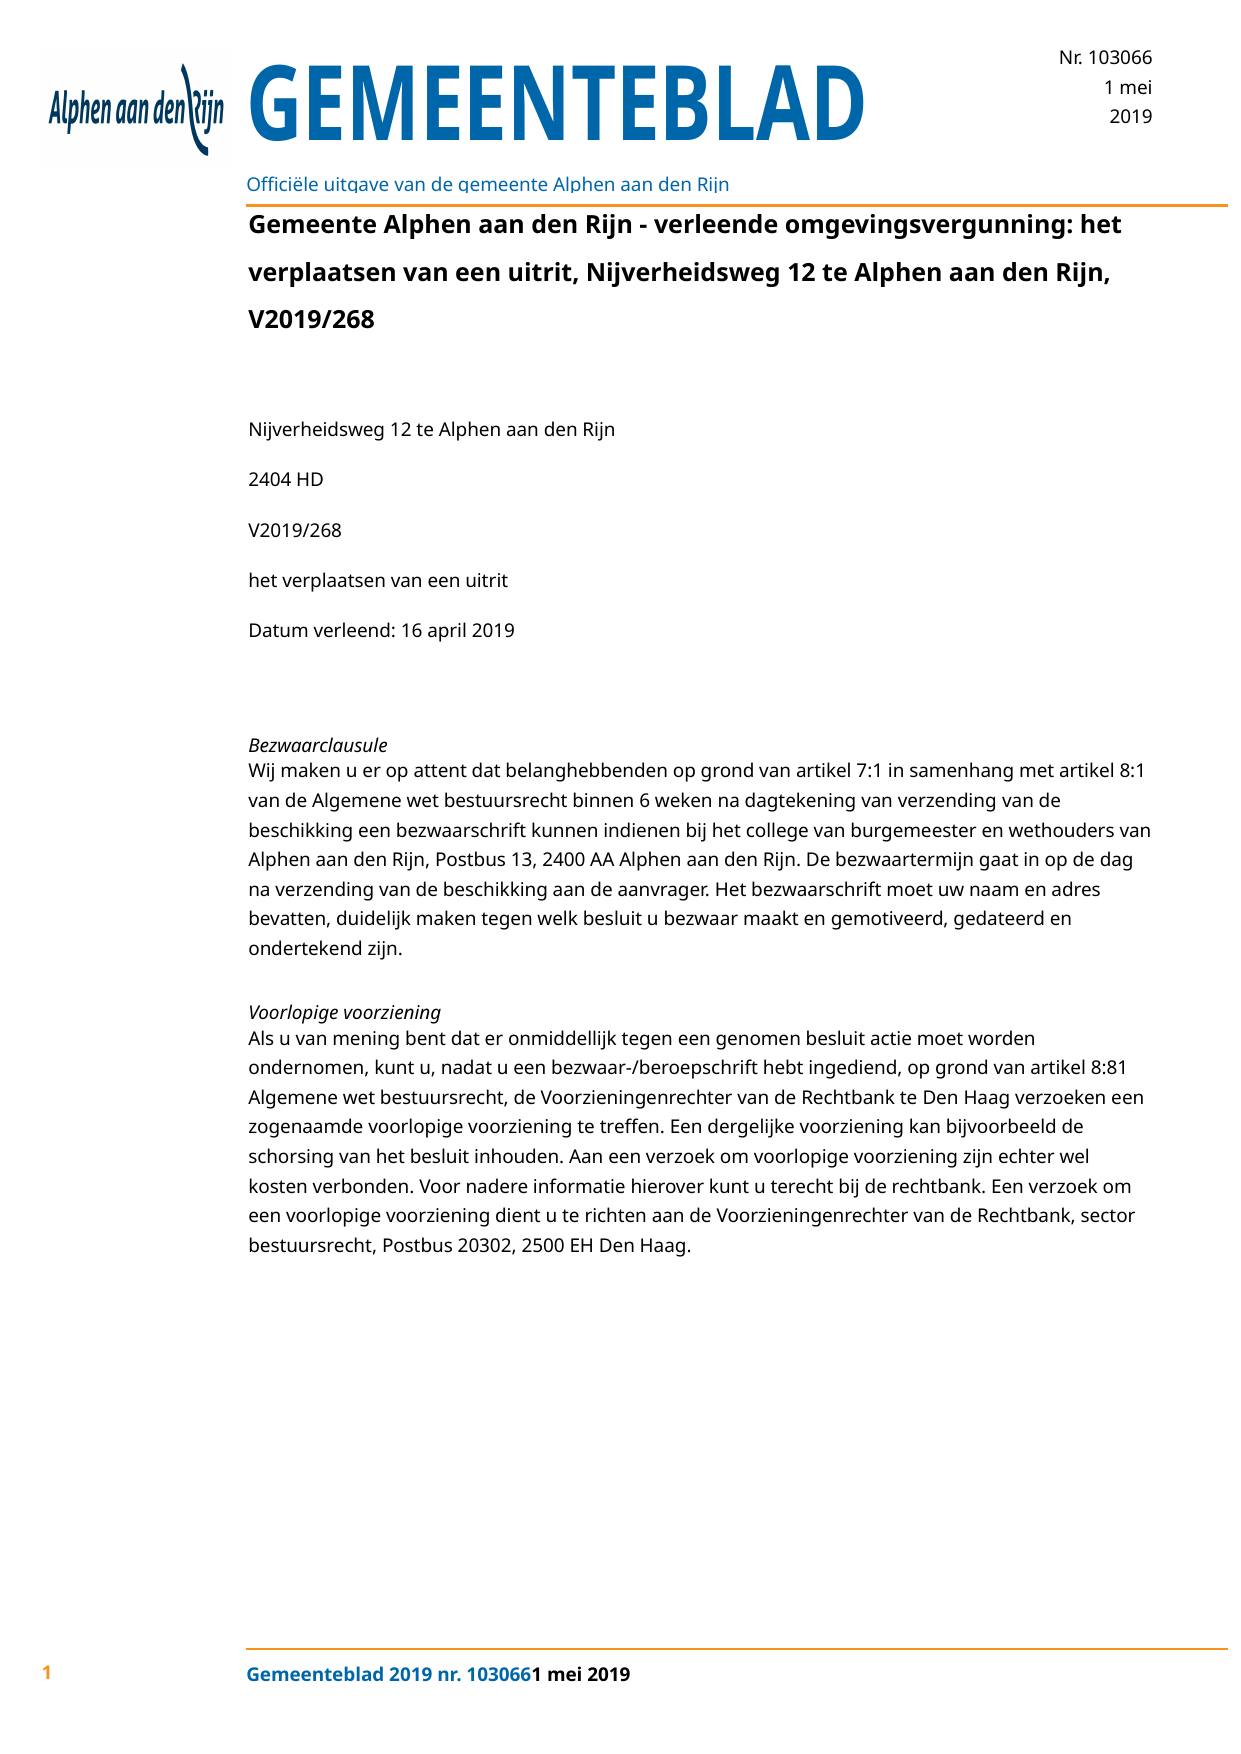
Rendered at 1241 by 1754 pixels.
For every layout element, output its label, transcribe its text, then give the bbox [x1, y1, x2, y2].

text Wij maken u er op attent dat belanghebbenden op grond van artikel 7:1 in samenhang met artikel 8:1 van de Algemene wet bestuursrecht binnen 6 weken na dagtekening van verzending van de beschikking een bezwaarschrift kunnen indienen bij het college van burgemeester en wethouders van Alphen aan den Rijn, Postbus 13, 2400 AA Alphen aan den Rijn. De bezwaartermijn gaat in op de dag na verzending van de beschikking aan de aanvrager. Het bezwaarschrift moet uw naam en adres bevatten, duidelijk maken tegen welk besluit u bezwaar maakt en gemotiveerd, gedateerd en ondertekend zijn. [248, 758, 1152, 961]
text 2404 HD [248, 466, 1152, 492]
text V2019/268 [248, 517, 1152, 542]
text Voorlopige voorziening [248, 999, 1152, 1025]
text Als u van mening bent dat er onmiddellijk tegen een genomen besluit actie moet worden ondernomen, kunt u, nadat u een bezwaar-/beroepschrift hebt ingediend, op grond van artikel 8:81 Algemene wet bestuursrecht, de Voorzieningenrechter van de Rechtbank te Den Haag verzoeken een zogenaamde voorlopige voorziening te treffen. Een dergelijke voorziening kan bijvoorbeeld de schorsing van het besluit inhouden. Aan een verzoek om voorlopige voorziening zijn echter wel kosten verbonden. Voor nadere informatie hierover kunt u terecht bij de rechtbank. Een verzoek om een voorlopige voorziening dient u te richten aan de Voorzieningenrechter van de Rechtbank, sector bestuursrecht, Postbus 20302, 2500 EH Den Haag. [248, 1025, 1152, 1258]
text Nijverheidsweg 12 te Alphen aan den Rijn [248, 416, 1152, 442]
text Bezwaarclausule [248, 732, 1152, 758]
text Datum verleend: 16 april 2019 [248, 618, 1152, 643]
picture [41, 47, 231, 172]
text Gemeente Alphen aan den Rijn - verleende omgevingsvergunning: het verplaatsen van een uitrit, Nijverheidsweg 12 te Alphen aan den Rijn, V2019/268 [248, 207, 1152, 336]
text het verplaatsen van een uitrit [248, 567, 1152, 593]
